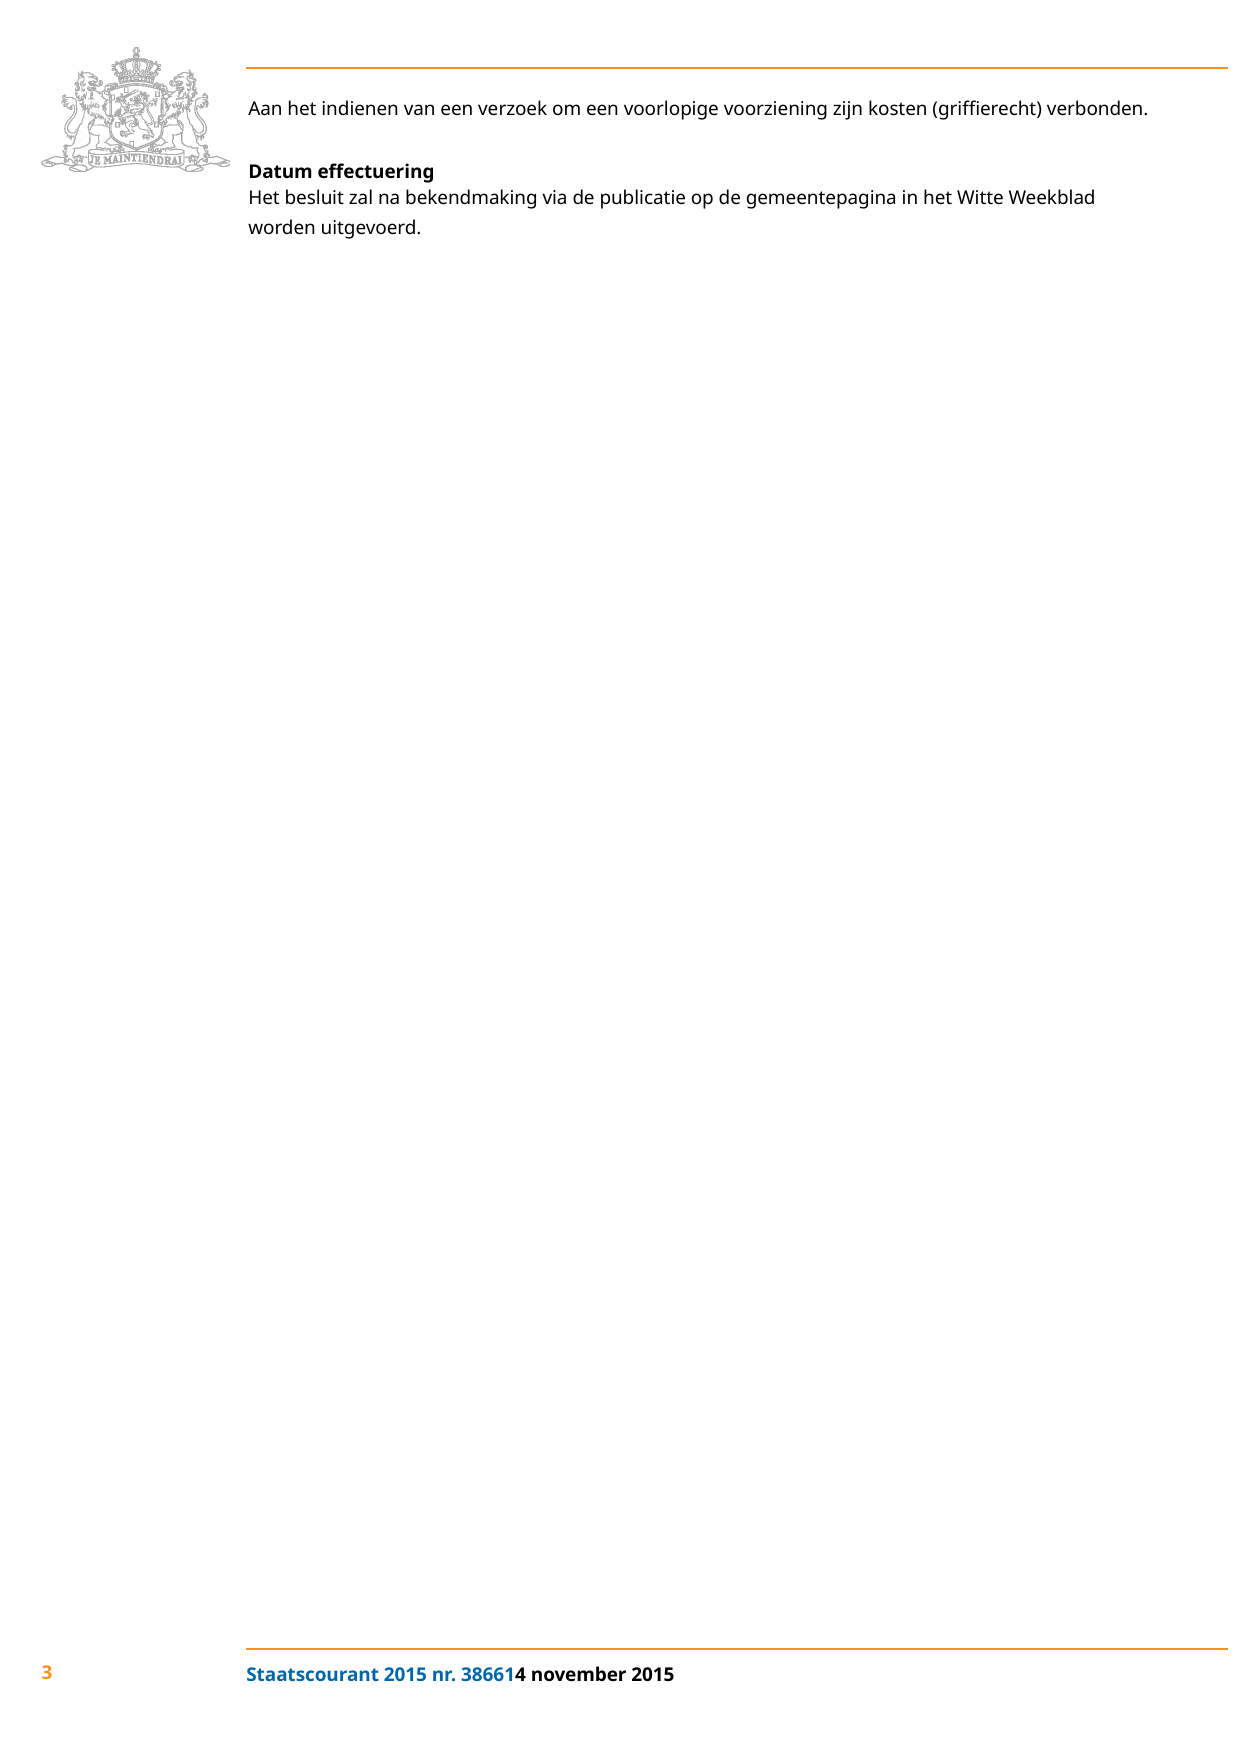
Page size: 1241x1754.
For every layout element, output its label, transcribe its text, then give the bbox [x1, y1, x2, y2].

picture [41, 47, 231, 172]
text Datum effectuering [248, 159, 1152, 184]
text Het besluit zal na bekendmaking via de publicatie op de gemeentepagina in het Witte Weekblad worden uitgevoerd. [248, 184, 1152, 240]
text Aan het indienen van een verzoek om een voorlopige voorziening zijn kosten (griffierecht) verbonden. [248, 95, 1152, 121]
